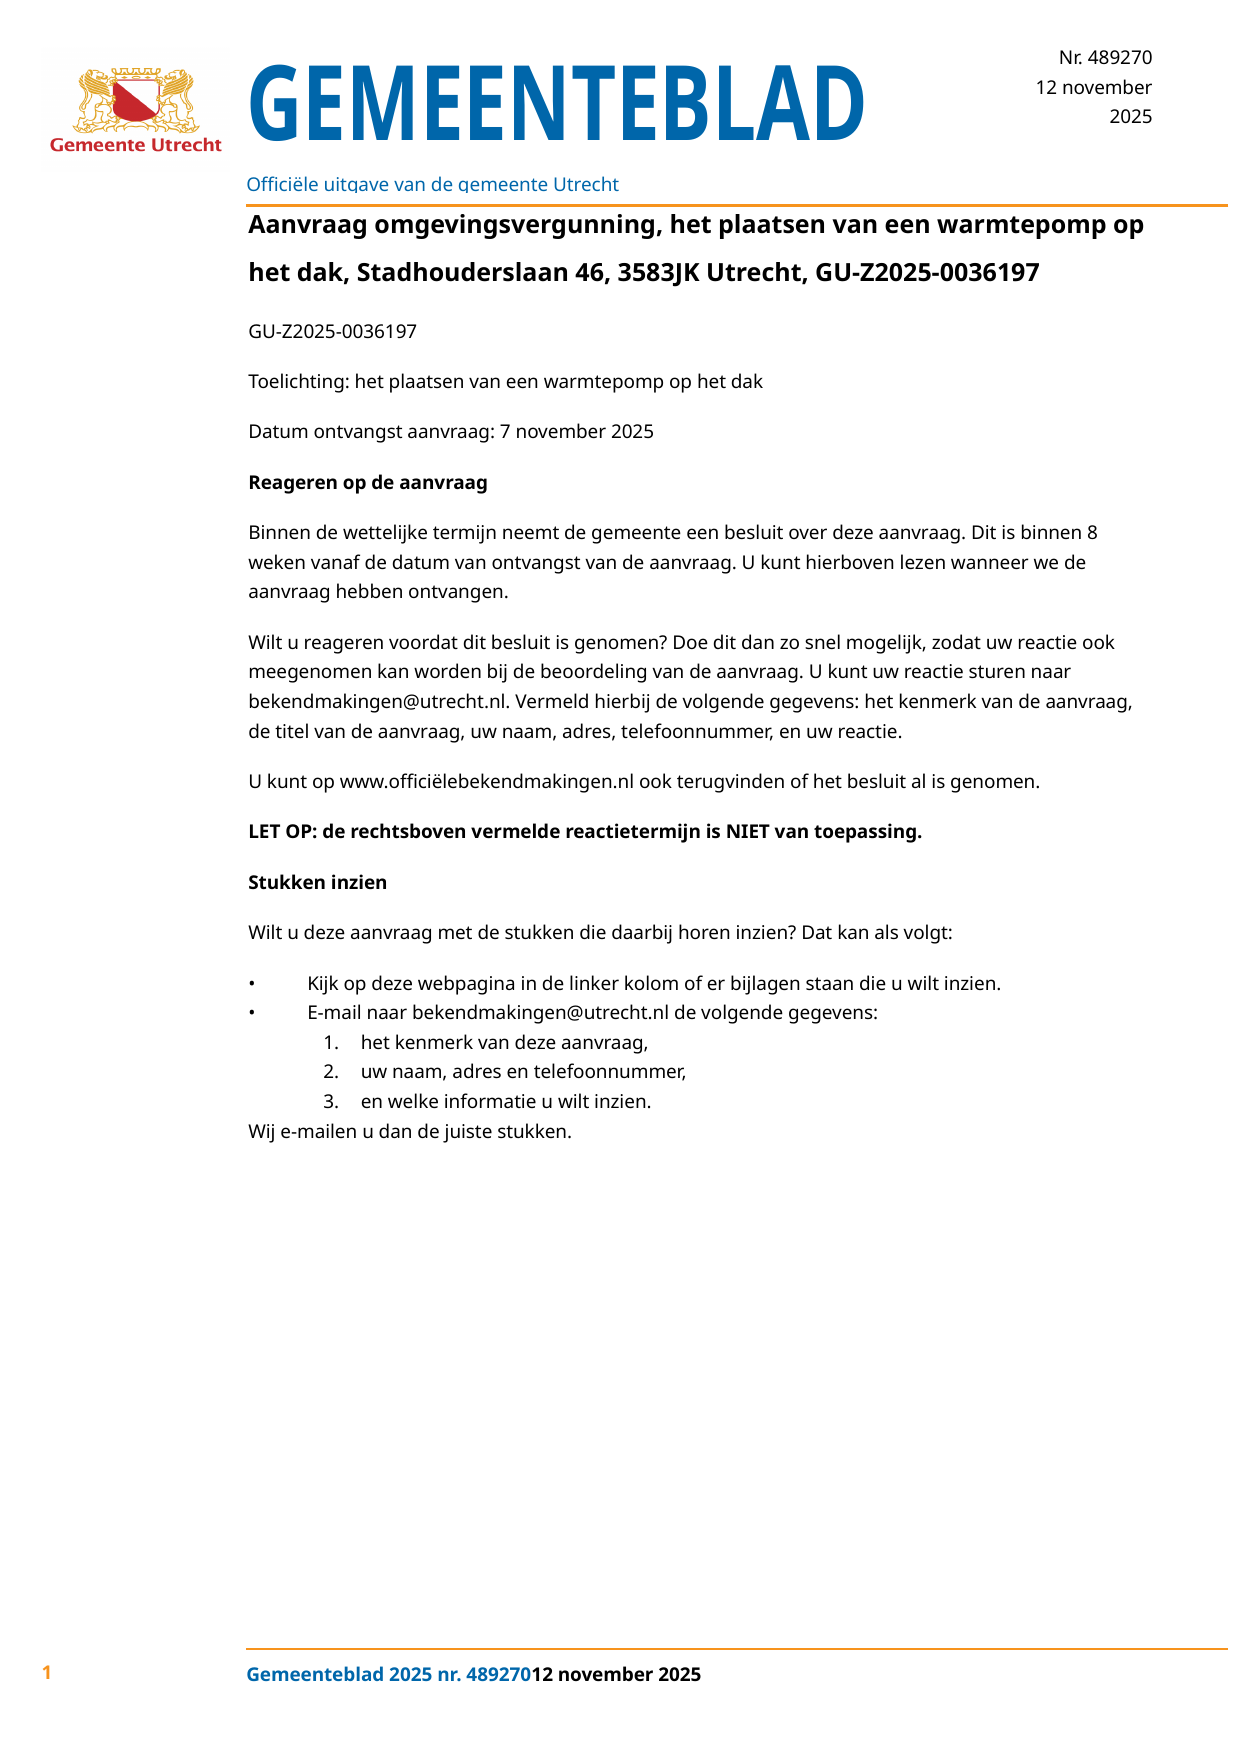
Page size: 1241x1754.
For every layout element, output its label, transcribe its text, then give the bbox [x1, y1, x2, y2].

text Wij e-mailen u dan de juiste stukken. [248, 1118, 1152, 1144]
list E-mail naar bekendmakingen@utrecht.nl de volgende gegevens: [248, 999, 1152, 1025]
text Aanvraag omgevingsvergunning, het plaatsen van een warmtepomp op het dak, Stadhouderslaan 46, 3583JK Utrecht, GU-Z2025-0036197 [248, 207, 1152, 288]
list uw naam, adres en telefoonnummer, [323, 1059, 1152, 1084]
text Datum ontvangst aanvraag: 7 november 2025 [248, 419, 1152, 444]
text Wilt u reageren voordat dit besluit is genomen? Doe dit dan zo snel mogelijk, zodat uw reactie ook meegenomen kan worden bij de beoordeling van de aanvraag. U kunt uw reactie sturen naar bekendmakingen@utrecht.nl. Vermeld hierbij de volgende gegevens: het kenmerk van de aanvraag, de titel van de aanvraag, uw naam, adres, telefoonnummer, en uw reactie. [248, 629, 1152, 744]
list Kijk op deze webpagina in de linker kolom of er bijlagen staan die u wilt inzien. [248, 970, 1152, 996]
list het kenmerk van deze aanvraag, [323, 1029, 1152, 1055]
text Reageren op de aanvraag [248, 469, 1152, 495]
text Wilt u deze aanvraag met de stukken die daarbij horen inzien? Dat kan als volgt: [248, 919, 1152, 945]
text Toelichting: het plaatsen van een warmtepomp op het dak [248, 368, 1152, 394]
text LET OP: de rechtsboven vermelde reactietermijn is NIET van toepassing. [248, 819, 1152, 844]
picture [41, 47, 231, 172]
list en welke informatie u wilt inzien. [323, 1088, 1152, 1114]
text U kunt op www.officiëlebekendmakingen.nl ook terugvinden of het besluit al is genomen. [248, 768, 1152, 794]
text Stukken inzien [248, 869, 1152, 895]
text Binnen de wettelijke termijn neemt de gemeente een besluit over deze aanvraag. Dit is binnen 8 weken vanaf de datum van ontvangst van de aanvraag. U kunt hierboven lezen wanneer we de aanvraag hebben ontvangen. [248, 519, 1152, 604]
text GU-Z2025-0036197 [248, 318, 1152, 344]
